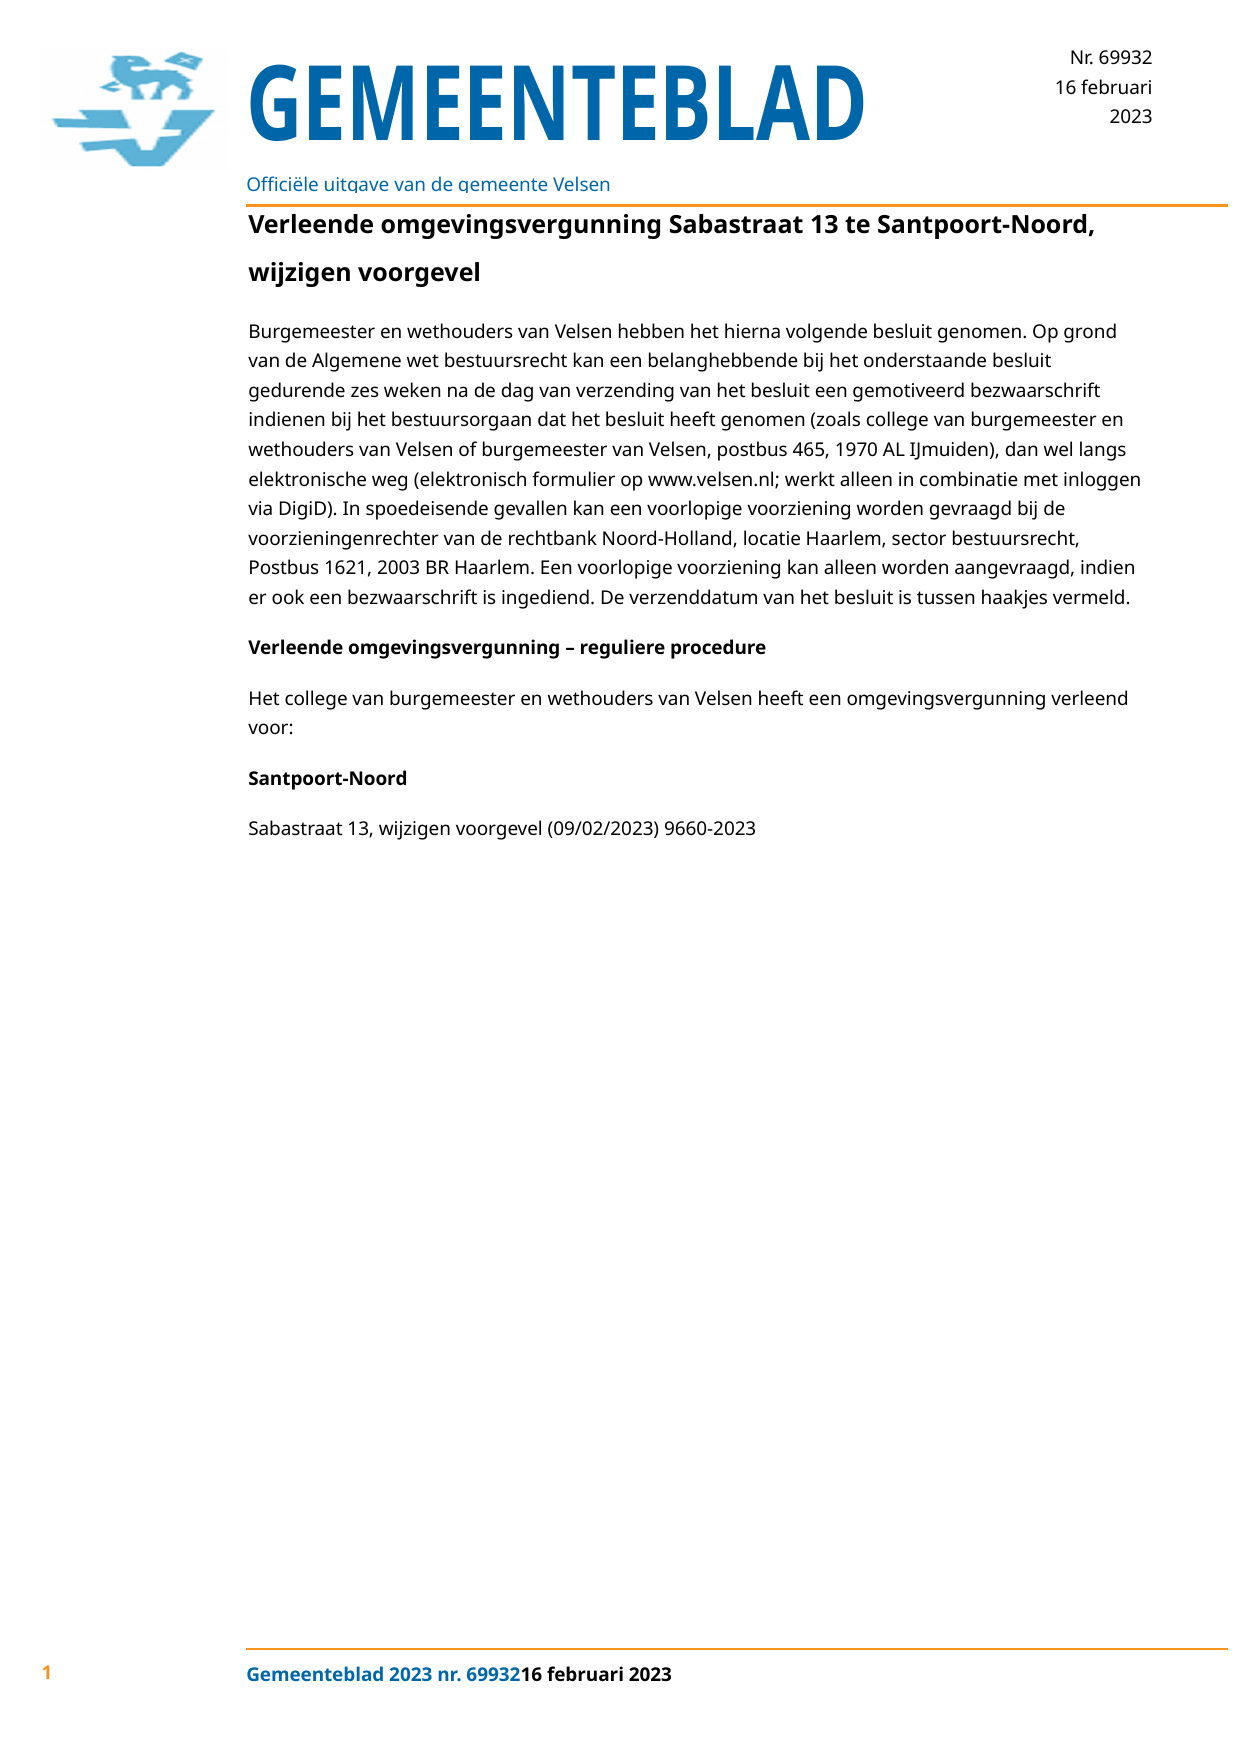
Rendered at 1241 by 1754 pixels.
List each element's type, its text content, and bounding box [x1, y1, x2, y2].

text Burgemeester en wethouders van Velsen hebben het hierna volgende besluit genomen. Op grond van de Algemene wet bestuursrecht kan een belanghebbende bij het onderstaande besluit gedurende zes weken na de dag van verzending van het besluit een gemotiveerd bezwaarschrift indienen bij het bestuursorgaan dat het besluit heeft genomen (zoals college van burgemeester en wethouders van Velsen of burgemeester van Velsen, postbus 465, 1970 AL IJmuiden), dan wel langs elektronische weg (elektronisch formulier op www.velsen.nl; werkt alleen in combinatie met inloggen via DigiD). In spoedeisende gevallen kan een voorlopige voorziening worden gevraagd bij de voorzieningenrechter van de rechtbank Noord-Holland, locatie Haarlem, sector bestuursrecht, Postbus 1621, 2003 BR Haarlem. Een voorlopige voorziening kan alleen worden aangevraagd, indien er ook een bezwaarschrift is ingediend. De verzenddatum van het besluit is tussen haakjes vermeld. [248, 318, 1152, 610]
text Het college van burgemeester en wethouders van Velsen heeft een omgevingsvergunning verleend voor: [248, 685, 1152, 740]
text Santpoort-Noord [248, 765, 1152, 791]
picture [41, 47, 231, 172]
text Verleende omgevingsvergunning – reguliere procedure [248, 634, 1152, 660]
text Verleende omgevingsvergunning Sabastraat 13 te Santpoort-Noord, wijzigen voorgevel [248, 207, 1152, 288]
text Sabastraat 13, wijzigen voorgevel (09/02/2023) 9660-2023 [248, 815, 1152, 841]
